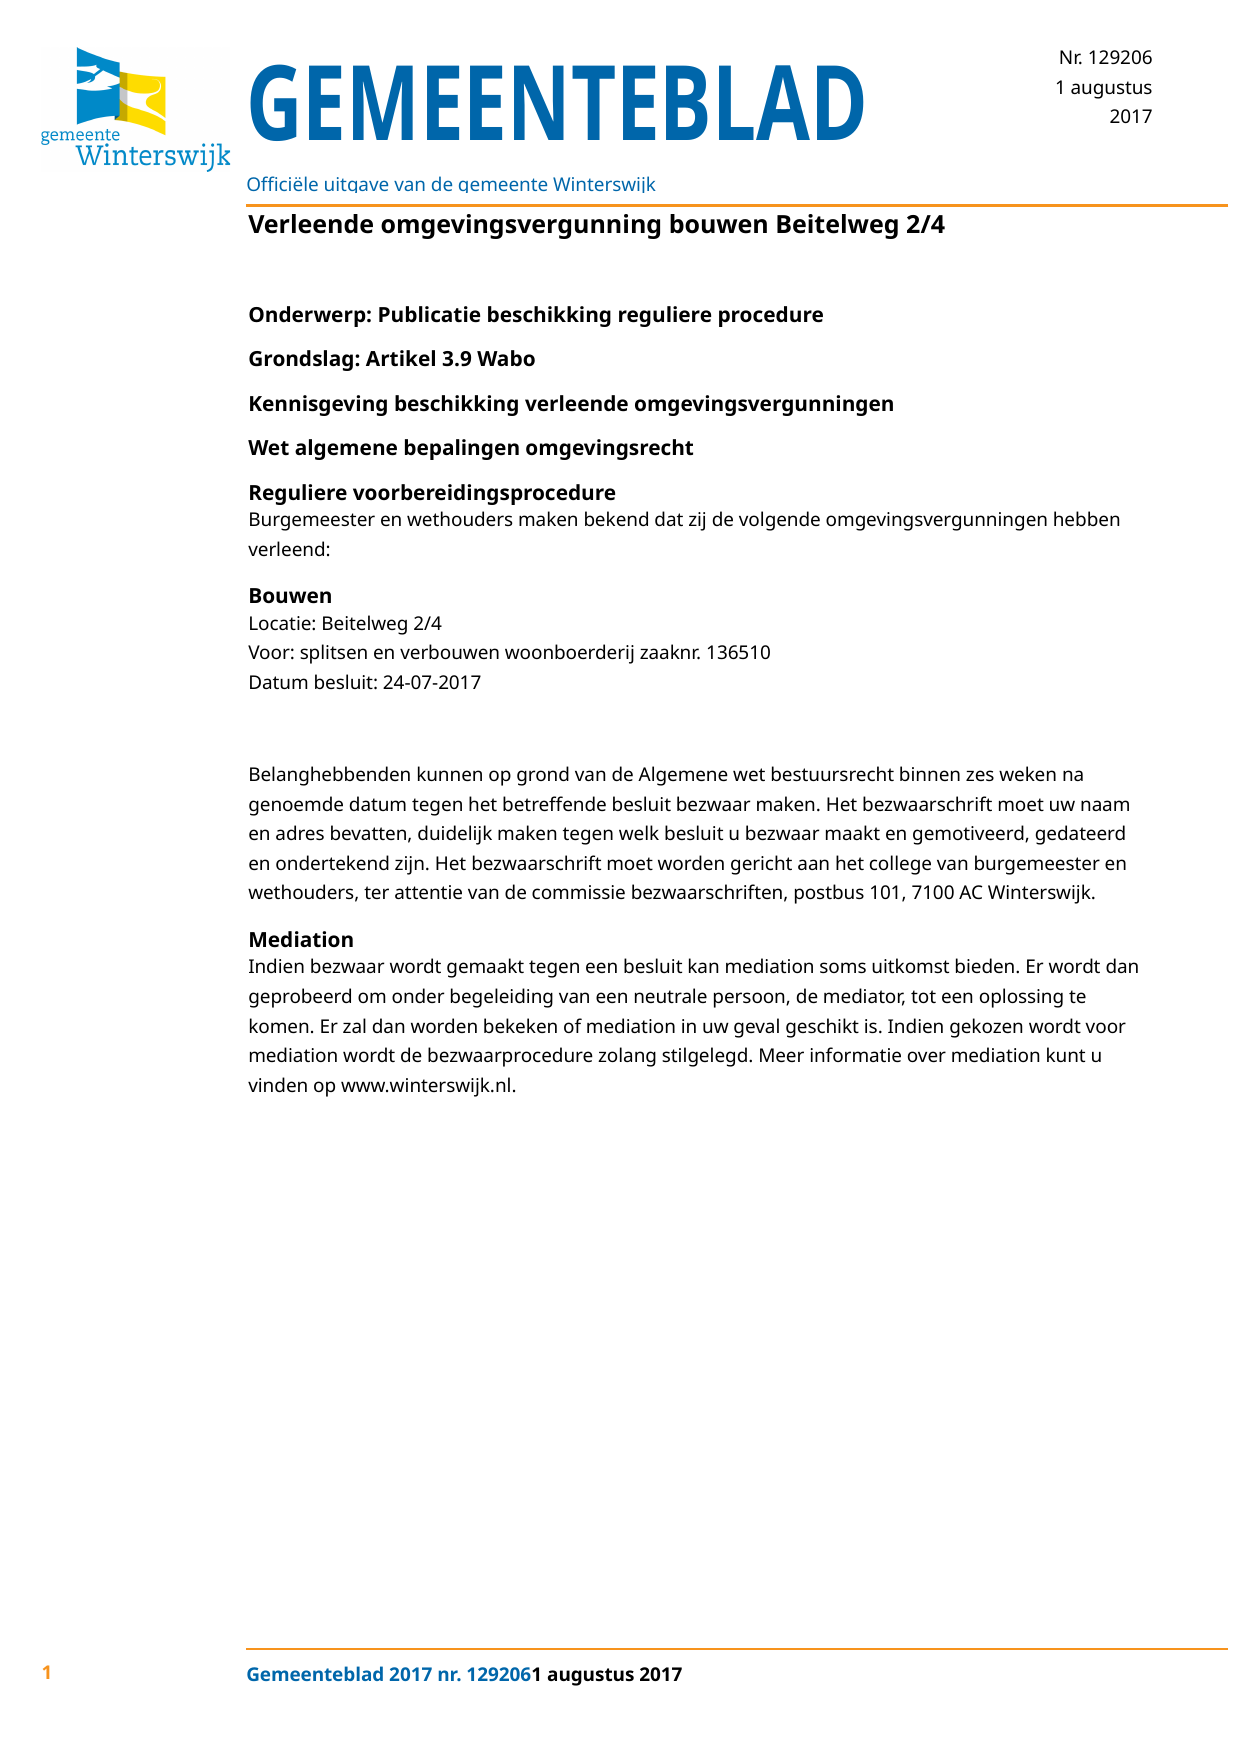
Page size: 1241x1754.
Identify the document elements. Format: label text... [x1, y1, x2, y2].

text Mediation [248, 925, 1152, 954]
text Datum besluit: 24-07-2017 [248, 669, 1152, 695]
text Burgemeester en wethouders maken bekend dat zij de volgende omgevingsvergunningen hebben verleend: [248, 506, 1152, 562]
text Wet algemene bepalingen omgevingsrecht [248, 433, 1152, 462]
text Indien bezwaar wordt gemaakt tegen een besluit kan mediation soms uitkomst bieden. Er wordt dan geprobeerd om onder begeleiding van een neutrale persoon, de mediator, tot een oplossing te komen. Er zal dan worden bekeken of mediation in uw geval geschikt is. Indien gekozen wordt voor mediation wordt de bezwaarprocedure zolang stilgelegd. Meer informatie over mediation kunt u vinden op www.winterswijk.nl. [248, 954, 1152, 1098]
text Bouwen [248, 581, 1152, 610]
text Belanghebbenden kunnen op grond van de Algemene wet bestuursrecht binnen zes weken na genoemde datum tegen het betreffende besluit bezwaar maken. Het bezwaarschrift moet uw naam en adres bevatten, duidelijk maken tegen welk besluit u bezwaar maakt en gemotiveerd, gedateerd en ondertekend zijn. Het bezwaarschrift moet worden gericht aan het college van burgemeester en wethouders, ter attentie van de commissie bezwaarschriften, postbus 101, 7100 AC Winterswijk. [248, 761, 1152, 905]
text Reguliere voorbereidingsprocedure [248, 478, 1152, 506]
picture [41, 47, 231, 172]
text Voor: splitsen en verbouwen woonboerderij zaaknr. 136510 [248, 639, 1152, 665]
picture [225, 153, 231, 162]
text Grondslag: Artikel 3.9 Wabo [248, 344, 1152, 373]
text Kennisgeving beschikking verleende omgevingsvergunningen [248, 389, 1152, 417]
text Onderwerp: Publicatie beschikking reguliere procedure [248, 300, 1152, 328]
text Verleende omgevingsvergunning bouwen Beitelweg 2/4 [248, 207, 1152, 241]
text Locatie: Beitelweg 2/4 [248, 610, 1152, 636]
